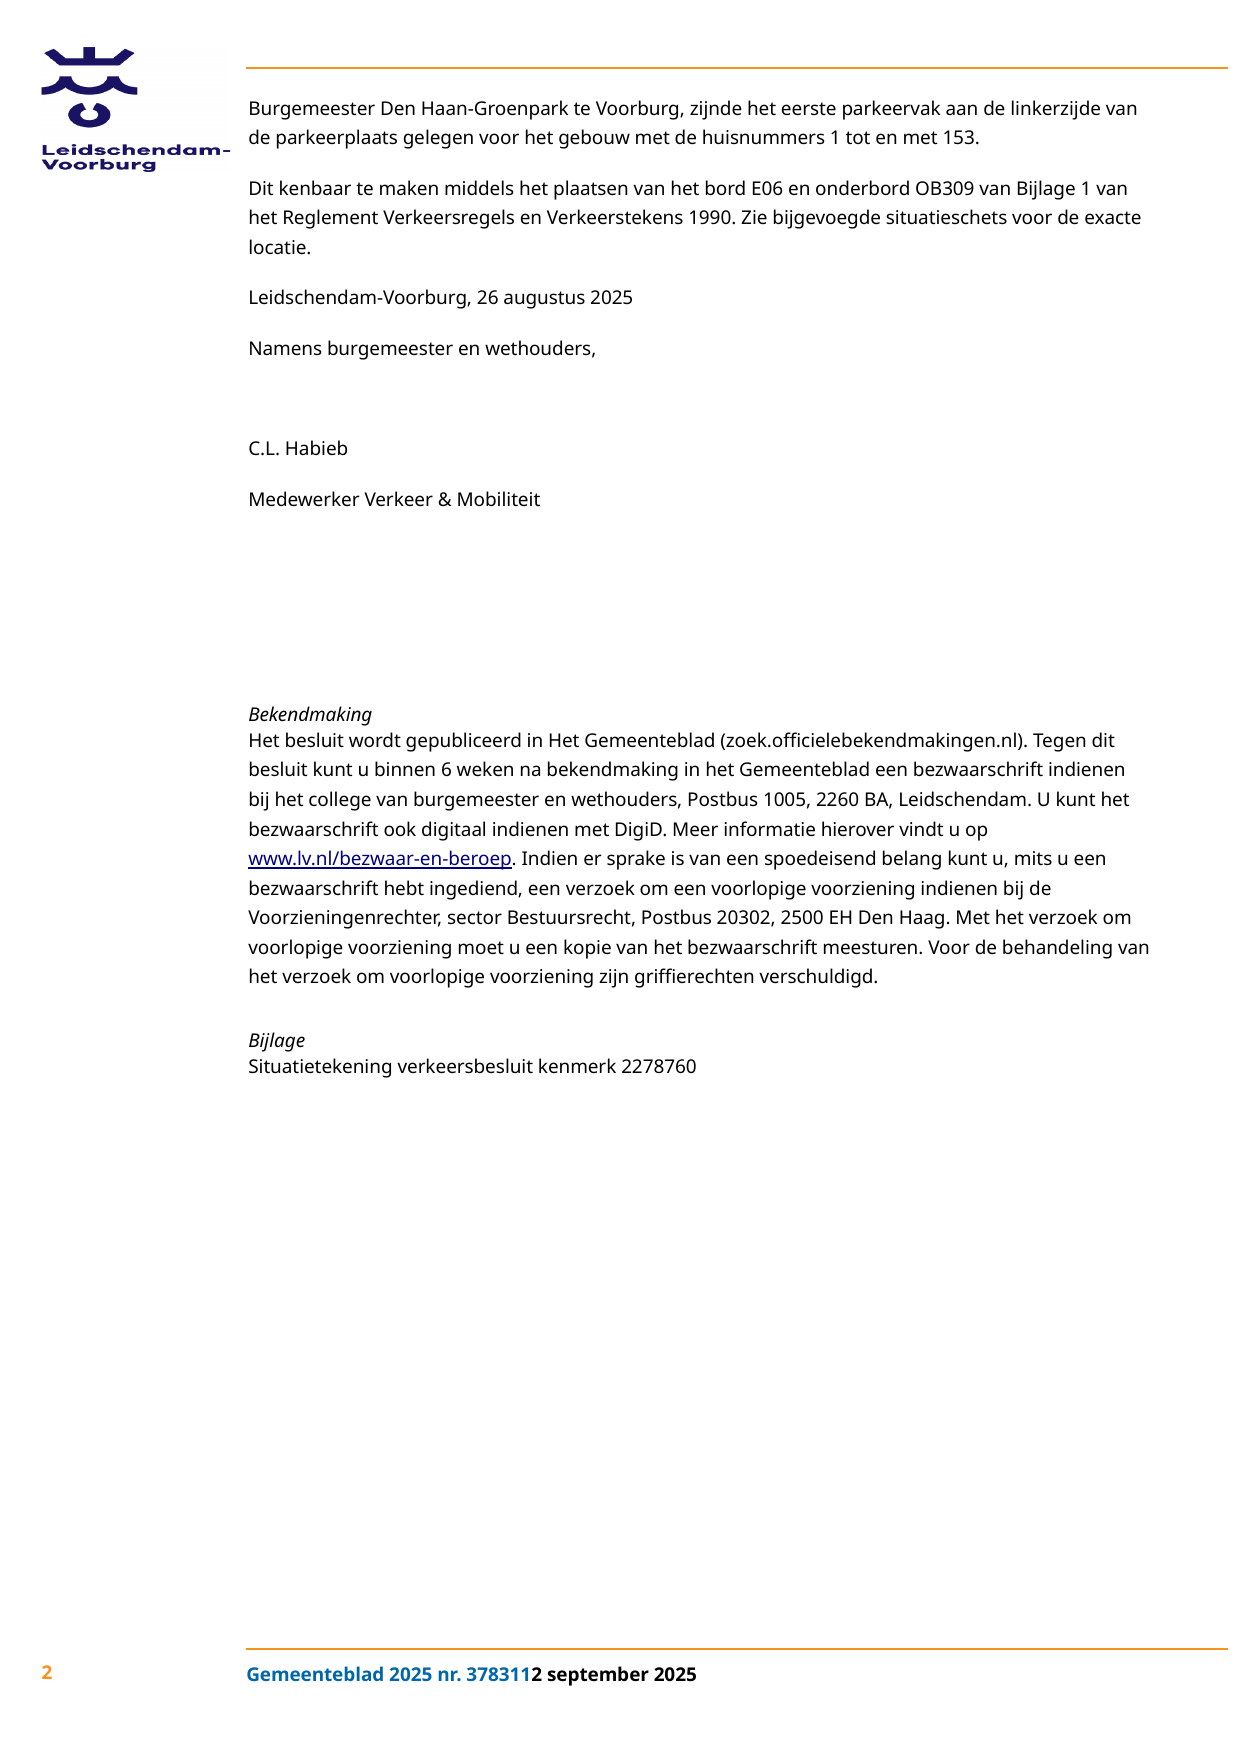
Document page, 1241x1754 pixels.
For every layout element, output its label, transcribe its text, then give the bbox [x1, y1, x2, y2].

text Medewerker Verkeer & Mobiliteit [248, 486, 1152, 512]
text Het besluit wordt gepubliceerd in Het Gemeenteblad (zoek.officielebekendmakingen.nl). Tegen dit besluit kunt u binnen 6 weken na bekendmaking in het Gemeenteblad een bezwaarschrift indienen bij het college van burgemeester en wethouders, Postbus 1005, 2260 BA, Leidschendam. U kunt het bezwaarschrift ook digitaal indienen met DigiD. Meer informatie hierover vindt u op www.lv.nl/bezwaar-en-beroep. Indien er sprake is van een spoedeisend belang kunt u, mits u een bezwaarschrift hebt ingediend, een verzoek om een voorlopige voorziening indienen bij de Voorzieningenrechter, sector Bestuursrecht, Postbus 20302, 2500 EH Den Haag. Met het verzoek om voorlopige voorziening moet u een kopie van het bezwaarschrift meesturen. Voor de behandeling van het verzoek om voorlopige voorziening zijn griffierechten verschuldigd. [248, 727, 1152, 989]
text Situatietekening verkeersbesluit kenmerk 2278760 [248, 1053, 1152, 1079]
text Leidschendam-Voorburg, 26 augustus 2025 [248, 284, 1152, 310]
picture [41, 47, 231, 172]
text Bijlage [248, 1028, 1152, 1053]
text Namens burgemeester en wethouders, [248, 335, 1152, 361]
text Burgemeester Den Haan-Groenpark te Voorburg, zijnde het eerste parkeervak aan de linkerzijde van de parkeerplaats gelegen voor het gebouw met de huisnummers 1 tot en met 153. [248, 95, 1152, 150]
text Bekendmaking [248, 701, 1152, 727]
text Dit kenbaar te maken middels het plaatsen van het bord E06 en onderbord OB309 van Bijlage 1 van het Reglement Verkeersregels en Verkeerstekens 1990. Zie bijgevoegde situatieschets voor de exacte locatie. [248, 175, 1152, 260]
text C.L. Habieb [248, 436, 1152, 461]
